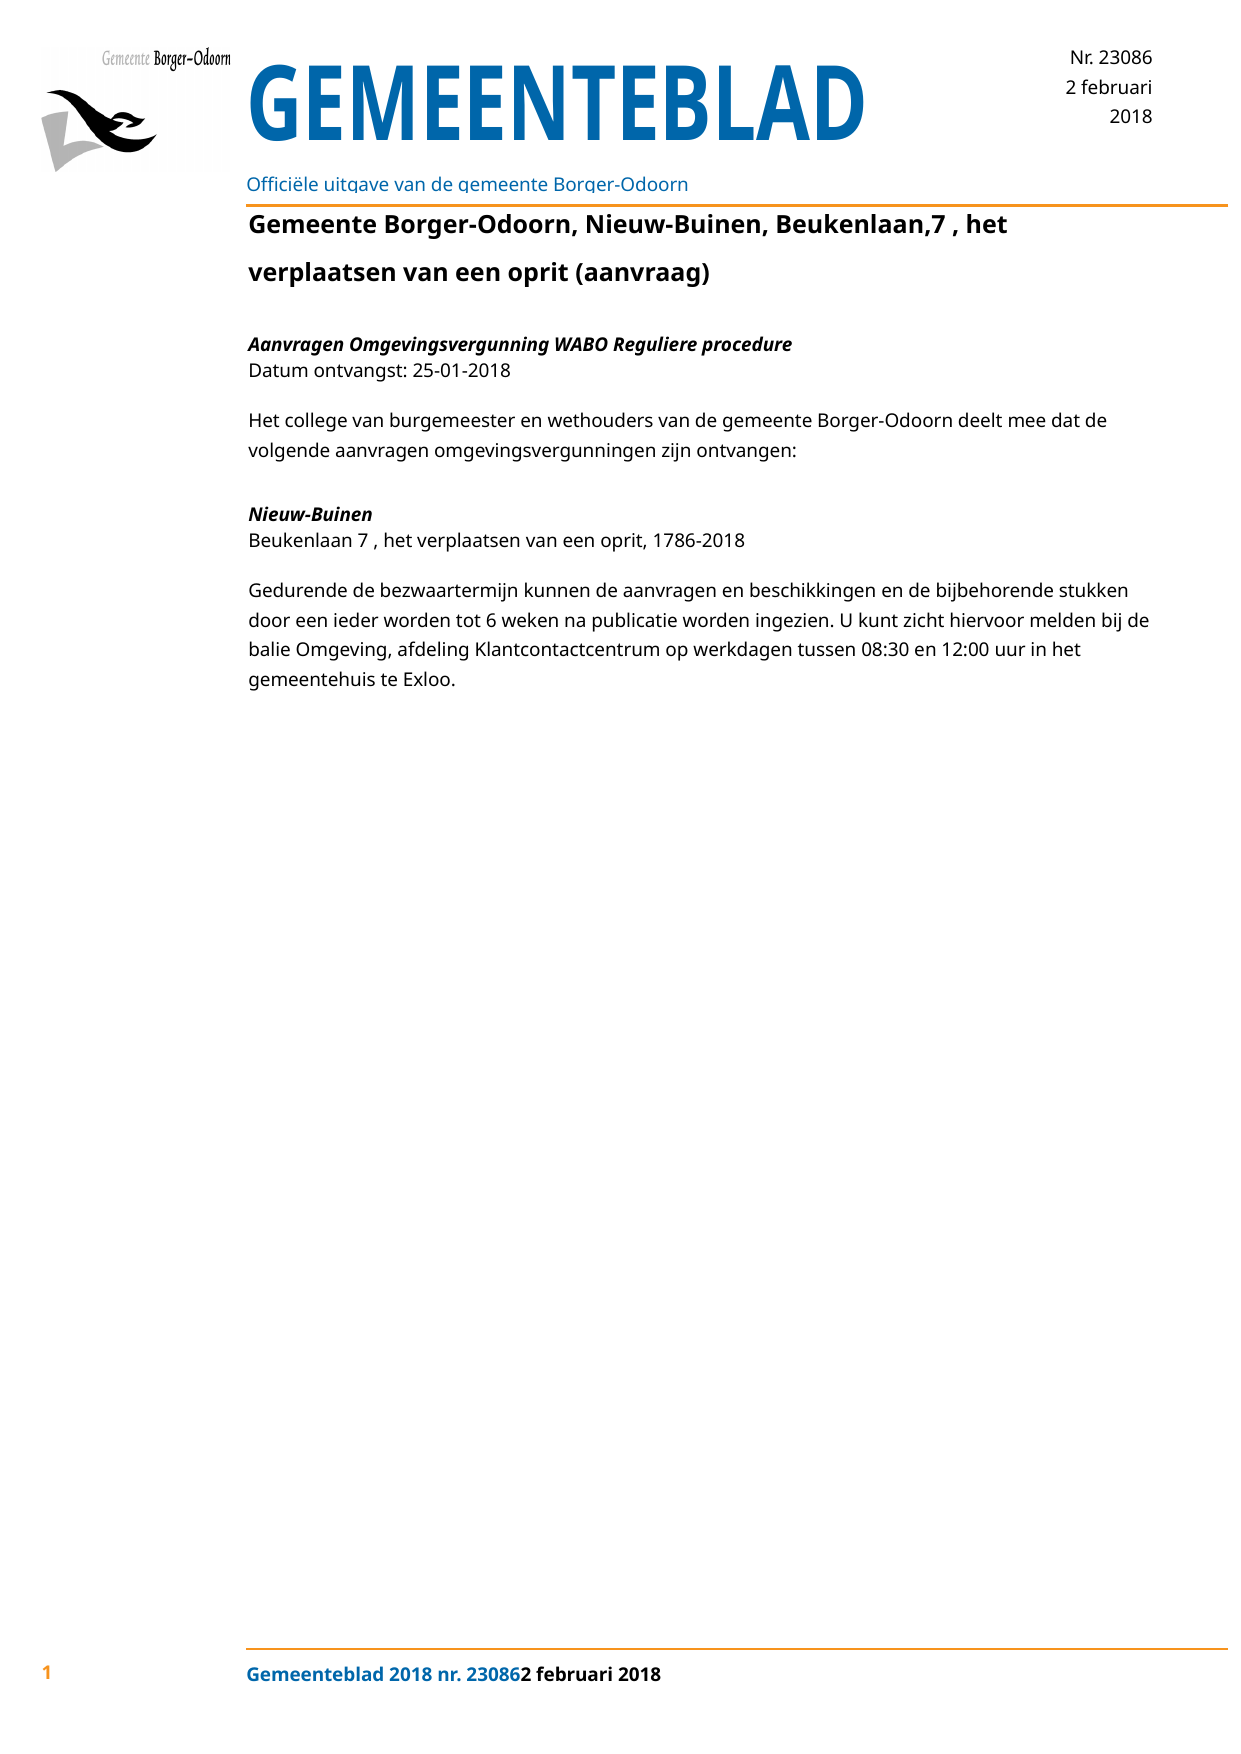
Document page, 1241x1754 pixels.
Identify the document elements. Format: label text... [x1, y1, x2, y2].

text Gedurende de bezwaartermijn kunnen de aanvragen en beschikkingen en de bijbehorende stukken door een ieder worden tot 6 weken na publicatie worden ingezien. U kunt zicht hiervoor melden bij de balie Omgeving, afdeling Klantcontactcentrum op werkdagen tussen 08:30 en 12:00 uur in het gemeentehuis te Exloo. [248, 577, 1152, 692]
text Aanvragen Omgevingsvergunning WABO Reguliere procedure [248, 331, 1152, 357]
picture [41, 47, 231, 172]
text Datum ontvangst: 25-01-2018 [248, 357, 1152, 383]
text Nieuw-Buinen [248, 501, 1152, 527]
text Beukenlaan 7 , het verplaatsen van een oprit, 1786-2018 [248, 527, 1152, 553]
text Gemeente Borger-Odoorn, Nieuw-Buinen, Beukenlaan,7 , het verplaatsen van een oprit (aanvraag) [248, 207, 1152, 288]
text Het college van burgemeester en wethouders van de gemeente Borger-Odoorn deelt mee dat de volgende aanvragen omgevingsvergunningen zijn ontvangen: [248, 408, 1152, 463]
